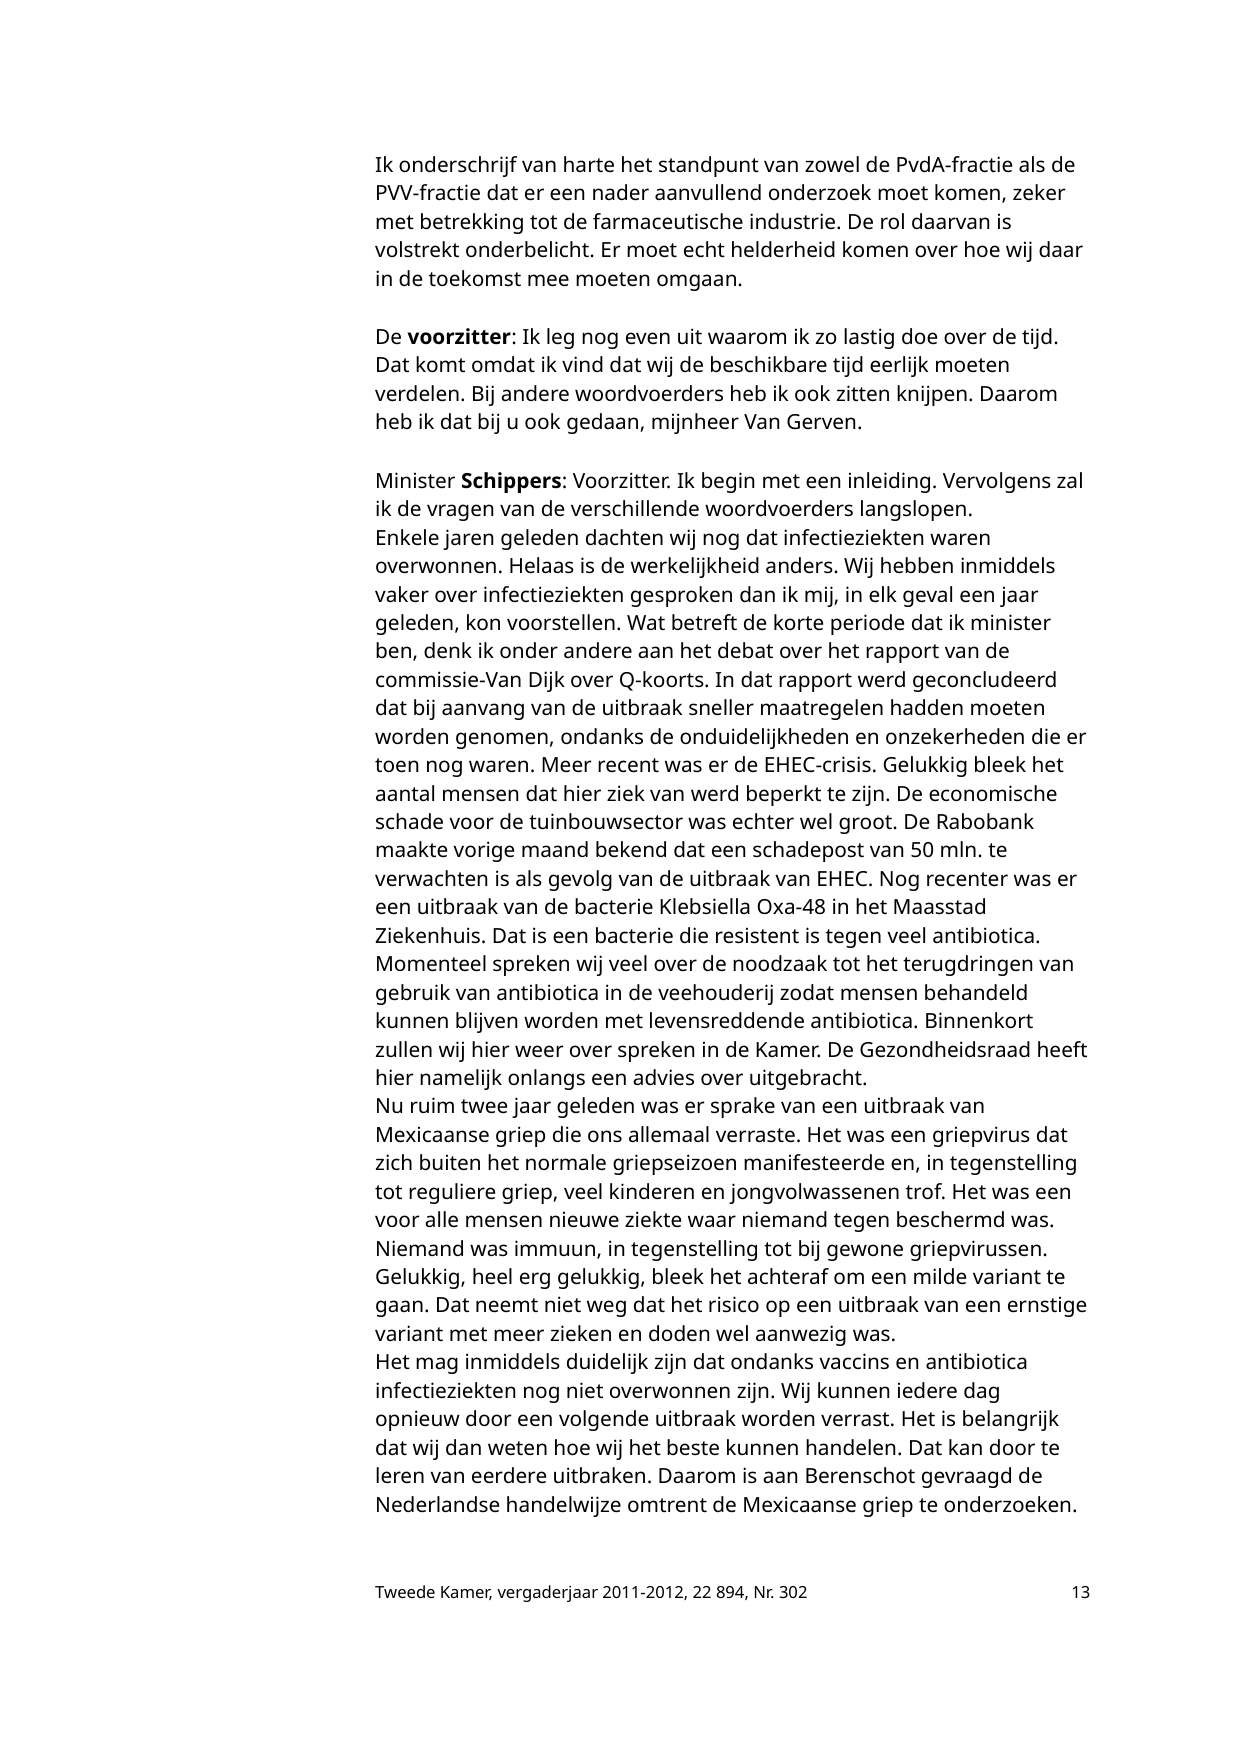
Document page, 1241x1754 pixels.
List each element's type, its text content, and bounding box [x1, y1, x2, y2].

text Minister Schippers: Voorzitter. Ik begin met een inleiding. Vervolgens zal ik de vragen van de verschillende woordvoerders langslopen. [375, 466, 1090, 523]
text Enkele jaren geleden dachten wij nog dat infectieziekten waren overwonnen. Helaas is de werkelijkheid anders. Wij hebben inmiddels vaker over infectieziekten gesproken dan ik mij, in elk geval een jaar geleden, kon voorstellen. Wat betreft de korte periode dat ik minister ben, denk ik onder andere aan het debat over het rapport van de commissie-Van Dijk over Q-koorts. In dat rapport werd geconcludeerd dat bij aanvang van de uitbraak sneller maatregelen hadden moeten worden genomen, ondanks de onduidelijkheden en onzekerheden die er toen nog waren. Meer recent was er de EHEC-crisis. Gelukkig bleek het aantal mensen dat hier ziek van werd beperkt te zijn. De economische schade voor de tuinbouwsector was echter wel groot. De Rabobank maakte vorige maand bekend dat een schadepost van 50 mln. te verwachten is als gevolg van de uitbraak van EHEC. Nog recenter was er een uitbraak van de bacterie Klebsiella Oxa-48 in het Maasstad Ziekenhuis. Dat is een bacterie die resistent is tegen veel antibiotica. Momenteel spreken wij veel over de noodzaak tot het terugdringen van gebruik van antibiotica in de veehouderij zodat mensen behandeld kunnen blijven worden met levensreddende antibiotica. Binnenkort zullen wij hier weer over spreken in de Kamer. De Gezondheidsraad heeft hier namelijk onlangs een advies over uitgebracht. [375, 523, 1090, 1092]
text De voorzitter: Ik leg nog even uit waarom ik zo lastig doe over de tijd. Dat komt omdat ik vind dat wij de beschikbare tijd eerlijk moeten verdelen. Bij andere woordvoerders heb ik ook zitten knijpen. Daarom heb ik dat bij u ook gedaan, mijnheer Van Gerven. [375, 322, 1090, 436]
text Het mag inmiddels duidelijk zijn dat ondanks vaccins en antibiotica infectieziekten nog niet overwonnen zijn. Wij kunnen iedere dag opnieuw door een volgende uitbraak worden verrast. Het is belangrijk dat wij dan weten hoe wij het beste kunnen handelen. Dat kan door te leren van eerdere uitbraken. Daarom is aan Berenschot gevraagd de Nederlandse handelwijze omtrent de Mexicaanse griep te onderzoeken. [375, 1347, 1090, 1518]
text Ik onderschrijf van harte het standpunt van zowel de PvdA-fractie als de PVV-fractie dat er een nader aanvullend onderzoek moet komen, zeker met betrekking tot de farmaceutische industrie. De rol daarvan is volstrekt onderbelicht. Er moet echt helderheid komen over hoe wij daar in de toekomst mee moeten omgaan. [375, 150, 1090, 292]
text Nu ruim twee jaar geleden was er sprake van een uitbraak van Mexicaanse griep die ons allemaal verraste. Het was een griepvirus dat zich buiten het normale griepseizoen manifesteerde en, in tegenstelling tot reguliere griep, veel kinderen en jongvolwassenen trof. Het was een voor alle mensen nieuwe ziekte waar niemand tegen beschermd was. Niemand was immuun, in tegenstelling tot bij gewone griepvirussen. Gelukkig, heel erg gelukkig, bleek het achteraf om een milde variant te gaan. Dat neemt niet weg dat het risico op een uitbraak van een ernstige variant met meer zieken en doden wel aanwezig was. [375, 1092, 1090, 1347]
